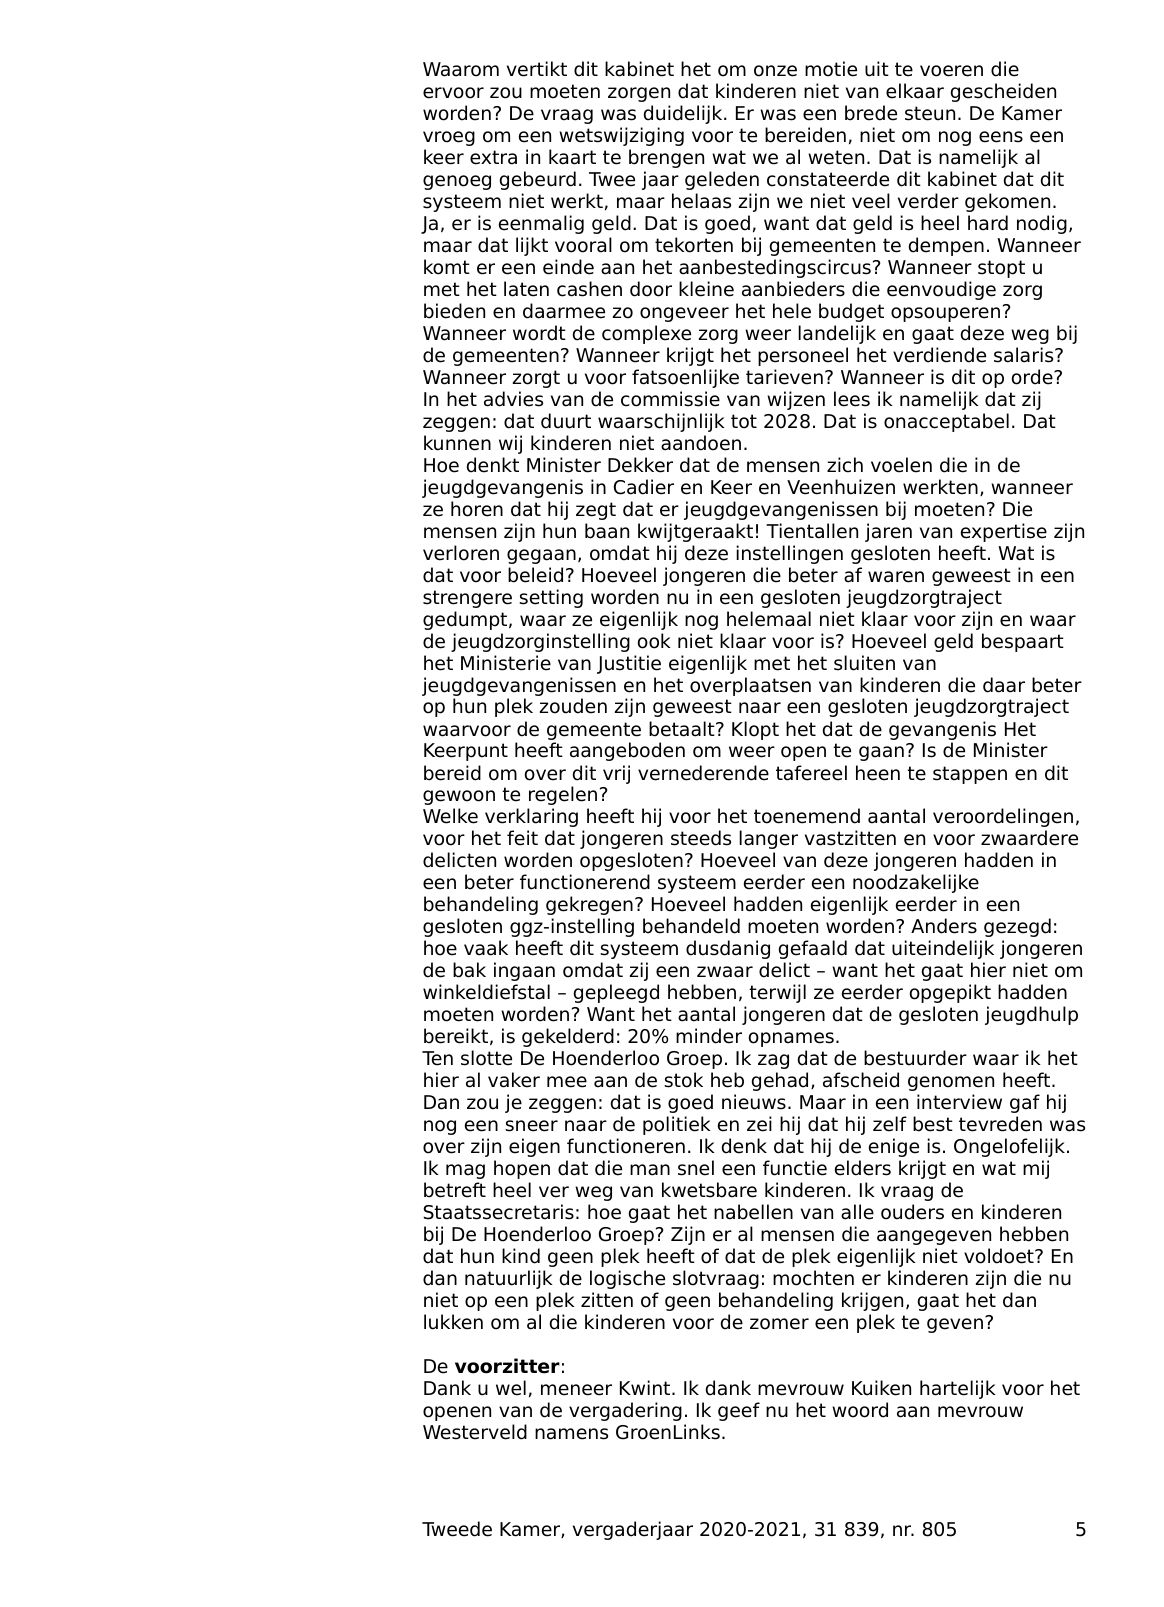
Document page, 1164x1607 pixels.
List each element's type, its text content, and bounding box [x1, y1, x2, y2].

text Welke verklaring heeft hij voor het toenemend aantal veroordelingen, voor het feit dat jongeren steeds langer vastzitten en voor zwaardere delicten worden opgesloten? Hoeveel van deze jongeren hadden in een beter functionerend systeem eerder een noodzakelijke behandeling gekregen? Hoeveel hadden eigenlijk eerder in een gesloten ggz-instelling behandeld moeten worden? Anders gezegd: hoe vaak heeft dit systeem dusdanig gefaald dat uiteindelijk jongeren de bak ingaan omdat zij een zwaar delict – want het gaat hier niet om winkeldiefstal – gepleegd hebben, terwijl ze eerder opgepikt hadden moeten worden? Want het aantal jongeren dat de gesloten jeugdhulp bereikt, is gekelderd: 20% minder opnames. [422, 806, 1087, 1048]
text Dank u wel, meneer Kwint. Ik dank mevrouw Kuiken hartelijk voor het openen van de vergadering. Ik geef nu het woord aan mevrouw Westerveld namens GroenLinks. [422, 1378, 1087, 1444]
text Ten slotte De Hoenderloo Groep. Ik zag dat de bestuurder waar ik het hier al vaker mee aan de stok heb gehad, afscheid genomen heeft. Dan zou je zeggen: dat is goed nieuws. Maar in een interview gaf hij nog een sneer naar de politiek en zei hij dat hij zelf best tevreden was over zijn eigen functioneren. Ik denk dat hij de enige is. Ongelofelijk. Ik mag hopen dat die man snel een functie elders krijgt en wat mij betreft heel ver weg van kwetsbare kinderen. Ik vraag de Staatssecretaris: hoe gaat het nabellen van alle ouders en kinderen bij De Hoenderloo Groep? Zijn er al mensen die aangegeven hebben dat hun kind geen plek heeft of dat de plek eigenlijk niet voldoet? En dan natuurlijk de logische slotvraag: mochten er kinderen zijn die nu niet op een plek zitten of geen behandeling krijgen, gaat het dan lukken om al die kinderen voor de zomer een plek te geven? [422, 1048, 1087, 1334]
text Waarom vertikt dit kabinet het om onze motie uit te voeren die ervoor zou moeten zorgen dat kinderen niet van elkaar gescheiden worden? De vraag was duidelijk. Er was een brede steun. De Kamer vroeg om een wetswijziging voor te bereiden, niet om nog eens een keer extra in kaart te brengen wat we al weten. Dat is namelijk al genoeg gebeurd. Twee jaar geleden constateerde dit kabinet dat dit systeem niet werkt, maar helaas zijn we niet veel verder gekomen. Ja, er is eenmalig geld. Dat is goed, want dat geld is heel hard nodig, maar dat lijkt vooral om tekorten bij gemeenten te dempen. Wanneer komt er een einde aan het aanbestedingscircus? Wanneer stopt u met het laten cashen door kleine aanbieders die eenvoudige zorg bieden en daarmee zo ongeveer het hele budget opsouperen? Wanneer wordt de complexe zorg weer landelijk en gaat deze weg bij de gemeenten? Wanneer krijgt het personeel het verdiende salaris? Wanneer zorgt u voor fatsoenlijke tarieven? Wanneer is dit op orde? In het advies van de commissie van wijzen lees ik namelijk dat zij zeggen: dat duurt waarschijnlijk tot 2028. Dat is onacceptabel. Dat kunnen wij kinderen niet aandoen. [422, 59, 1087, 455]
text De voorzitter: [422, 1356, 1087, 1378]
text Hoe denkt Minister Dekker dat de mensen zich voelen die in de jeugdgevangenis in Cadier en Keer en Veenhuizen werkten, wanneer ze horen dat hij zegt dat er jeugdgevangenissen bij moeten? Die mensen zijn hun baan kwijtgeraakt! Tientallen jaren van expertise zijn verloren gegaan, omdat hij deze instellingen gesloten heeft. Wat is dat voor beleid? Hoeveel jongeren die beter af waren geweest in een strengere setting worden nu in een gesloten jeugdzorgtraject gedumpt, waar ze eigenlijk nog helemaal niet klaar voor zijn en waar de jeugdzorginstelling ook niet klaar voor is? Hoeveel geld bespaart het Ministerie van Justitie eigenlijk met het sluiten van jeugdgevangenissen en het overplaatsen van kinderen die daar beter op hun plek zouden zijn geweest naar een gesloten jeugdzorgtraject waarvoor de gemeente betaalt? Klopt het dat de gevangenis Het Keerpunt heeft aangeboden om weer open te gaan? Is de Minister bereid om over dit vrij vernederende tafereel heen te stappen en dit gewoon te regelen? [422, 455, 1087, 806]
